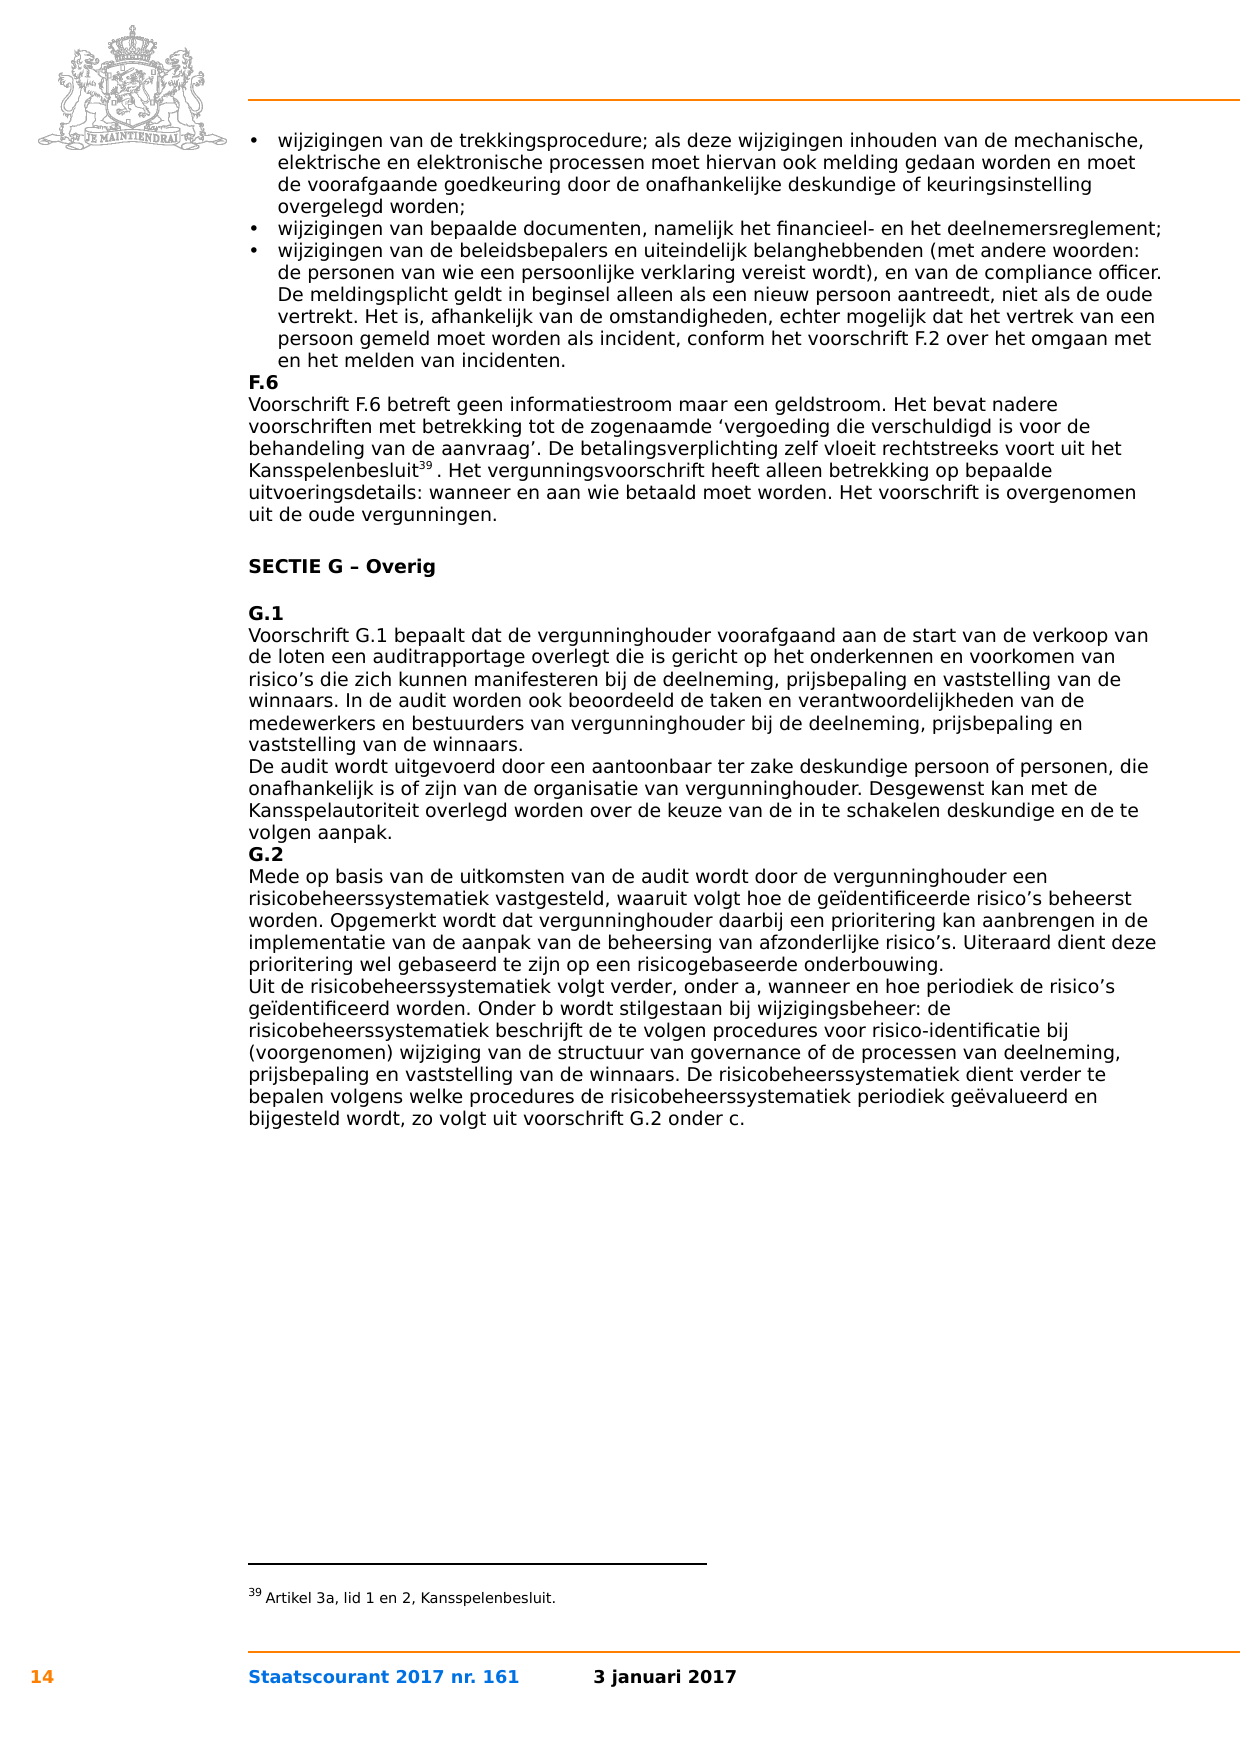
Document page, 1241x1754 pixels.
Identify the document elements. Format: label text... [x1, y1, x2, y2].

text Voorschrift G.1 bepaalt dat de vergunninghouder voorafgaand aan de start van de verkoop van de loten een auditrapportage overlegt die is gericht op het onderkennen en voorkomen van risico’s die zich kunnen manifesteren bij de deelneming, prijsbepaling en vaststelling van de winnaars. In de audit worden ook beoordeeld de taken en verantwoordelijkheden van de medewerkers en bestuurders van vergunninghouder bij de deelneming, prijsbepaling en vaststelling van de winnaars. [248, 624, 1163, 756]
text • wijzigingen van de trekkingsprocedure; als deze wijzigingen inhouden van de mechanische, elektrische en elektronische processen moet hiervan ook melding gedaan worden en moet de voorafgaande goedkeuring door de onafhankelijke deskundige of keuringsinstelling overgelegd worden; [248, 130, 1163, 218]
text De audit wordt uitgevoerd door een aantoonbaar ter zake deskundige persoon of personen, die onafhankelijk is of zijn van de organisatie van vergunninghouder. Desgewenst kan met de Kansspelautoriteit overlegd worden over de keuze van de in te schakelen deskundige en de te volgen aanpak. [248, 756, 1163, 844]
text G.1 [248, 602, 1163, 624]
picture [38, 25, 227, 150]
text • wijzigingen van de beleidsbepalers en uiteindelijk belanghebbenden (met andere woorden: de personen van wie een persoonlijke verklaring vereist wordt), en van de compliance officer. De meldingsplicht geldt in beginsel alleen als een nieuw persoon aantreedt, niet als de oude vertrekt. Het is, afhankelijk van de omstandigheden, echter mogelijk dat het vertrek van een persoon gemeld moet worden als incident, conform het voorschrift F.2 over het omgaan met en het melden van incidenten. [248, 240, 1163, 372]
text Uit de risicobeheerssystematiek volgt verder, onder a, wanneer en hoe periodiek de risico’s geïdentificeerd worden. Onder b wordt stilgestaan bij wijzigingsbeheer: de risicobeheerssystematiek beschrijft de te volgen procedures voor risico-identificatie bij (voorgenomen) wijziging van de structuur van governance of de processen van deelneming, prijsbepaling en vaststelling van de winnaars. De risicobeheerssystematiek dient verder te bepalen volgens welke procedures de risicobeheerssystematiek periodiek geëvalueerd en bijgesteld wordt, zo volgt uit voorschrift G.2 onder c. [248, 976, 1163, 1130]
text F.6 [248, 372, 1163, 394]
text G.2 [248, 844, 1163, 866]
subtitle SECTIE G – Overig [248, 556, 1163, 577]
text • wijzigingen van bepaalde documenten, namelijk het financieel- en het deelnemersreglement; [248, 218, 1163, 240]
text Artikel 3a, lid 1 en 2, Kansspelenbesluit. [248, 1586, 1163, 1608]
text Voorschrift F.6 betreft geen informatiestroom maar een geldstroom. Het bevat nadere voorschriften met betrekking tot de zogenaamde ‘vergoeding die verschuldigd is voor de behandeling van de aanvraag’. De betalingsverplichting zelf vloeit rechtstreeks voort uit het Kansspelenbesluit. Het vergunningsvoorschrift heeft alleen betrekking op bepaalde uitvoeringsdetails: wanneer en aan wie betaald moet worden. Het voorschrift is overgenomen uit de oude vergunningen. [248, 394, 1163, 526]
text Mede op basis van de uitkomsten van de audit wordt door de vergunninghouder een risicobeheerssystematiek vastgesteld, waaruit volgt hoe de geïdentificeerde risico’s beheerst worden. Opgemerkt wordt dat vergunninghouder daarbij een prioritering kan aanbrengen in de implementatie van de aanpak van de beheersing van afzonderlijke risico’s. Uiteraard dient deze prioritering wel gebaseerd te zijn op een risicogebaseerde onderbouwing. [248, 866, 1163, 976]
